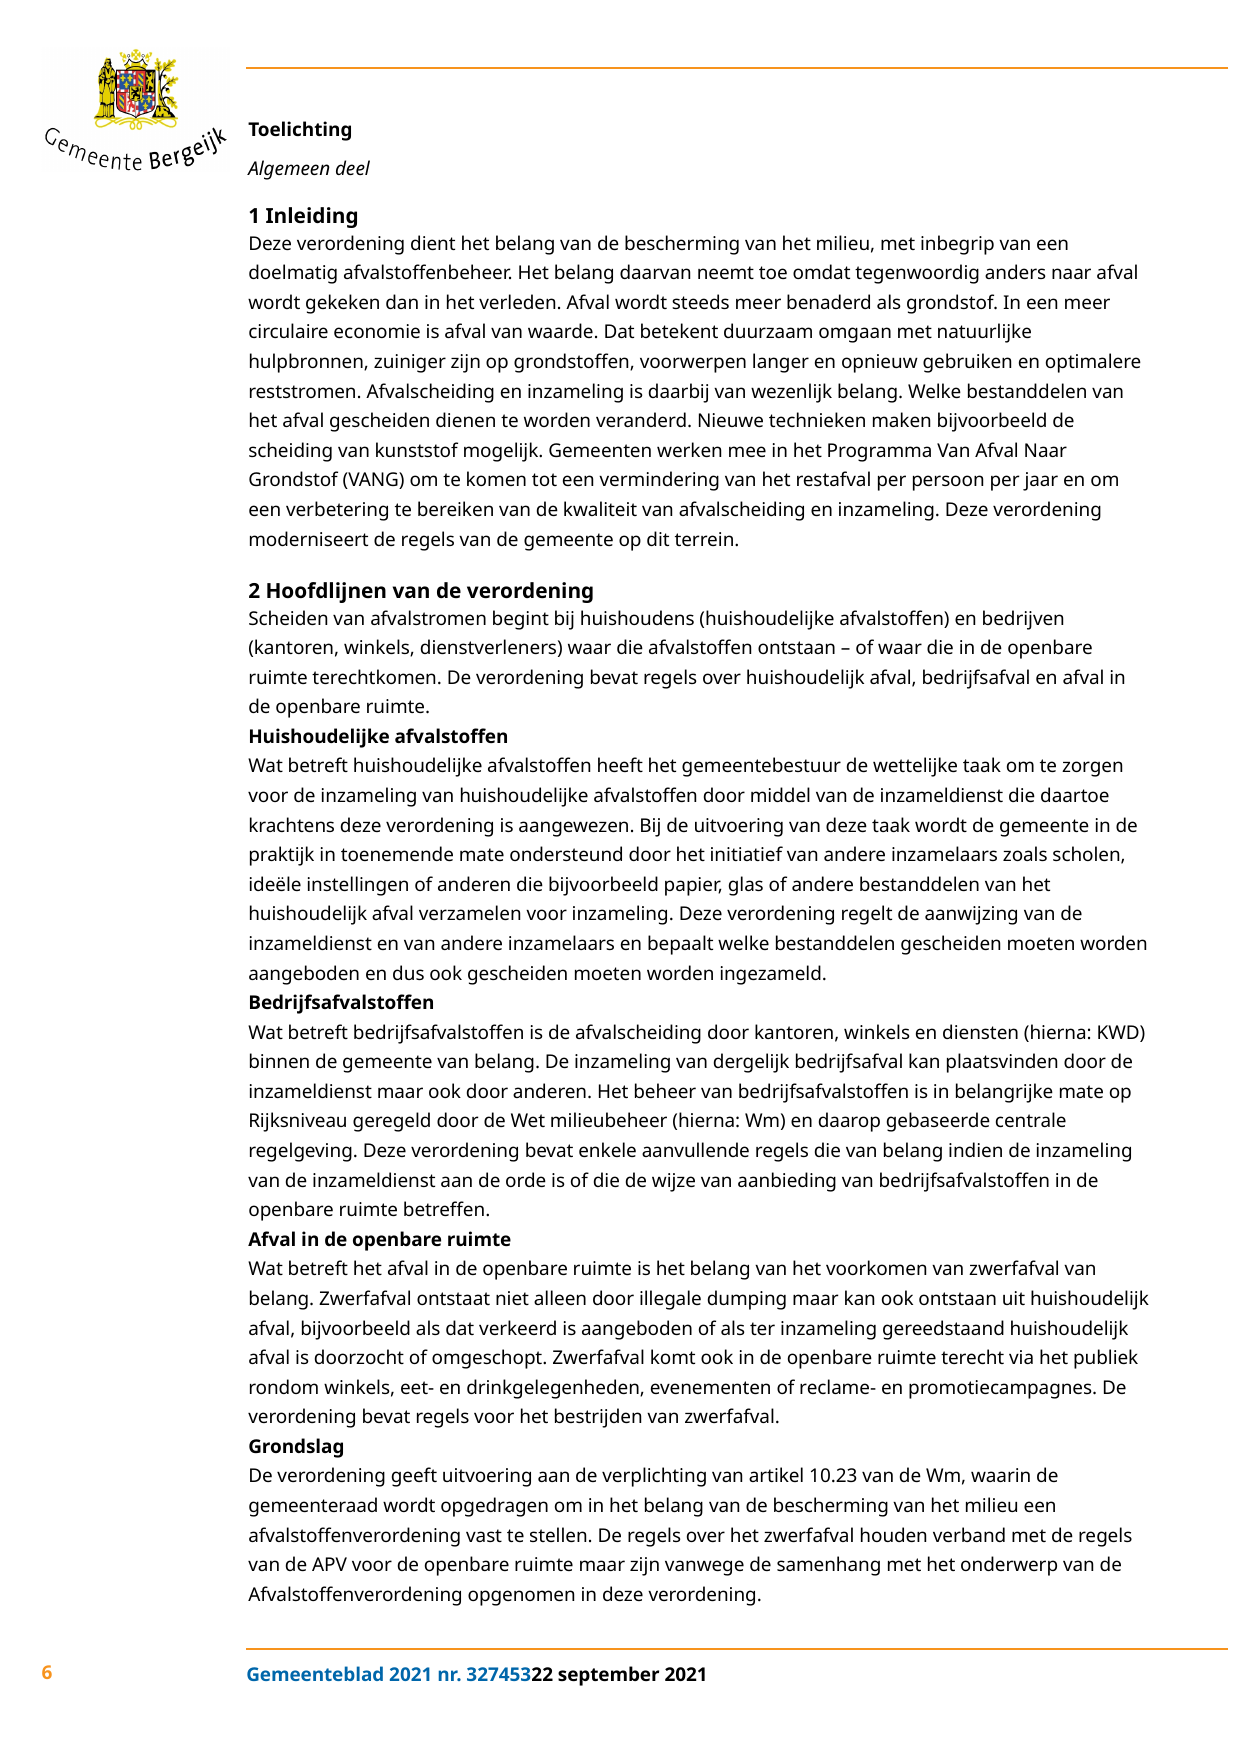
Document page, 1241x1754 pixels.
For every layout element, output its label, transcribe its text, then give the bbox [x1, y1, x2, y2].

text Grondslag [248, 1433, 1152, 1459]
text Wat betreft huishoudelijke afvalstoffen heeft het gemeentebestuur de wettelijke taak om te zorgen voor de inzameling van huishoudelijke afvalstoffen door middel van de inzameldienst die daartoe krachtens deze verordening is aangewezen. Bij de uitvoering van deze taak wordt de gemeente in de praktijk in toenemende mate ondersteund door het initiatief van andere inzamelaars zoals scholen, ideële instellingen of anderen die bijvoorbeeld papier, glas of andere bestanddelen van het huishoudelijk afval verzamelen voor inzameling. Deze verordening regelt de aanwijzing van de inzameldienst en van andere inzamelaars en bepaalt welke bestanddelen gescheiden moeten worden aangeboden en dus ook gescheiden moeten worden ingezameld. [248, 753, 1152, 985]
text Scheiden van afvalstromen begint bij huishoudens (huishoudelijke afvalstoffen) en bedrijven (kantoren, winkels, dienstverleners) waar die afvalstoffen ontstaan – of waar die in de openbare ruimte terechtkomen. De verordening bevat regels over huishoudelijk afval, bedrijfsafval en afval in de openbare ruimte. [248, 605, 1152, 719]
text Afval in de openbare ruimte [248, 1226, 1152, 1252]
text 1 Inleiding [248, 202, 1152, 230]
text Deze verordening dient het belang van de bescherming van het milieu, met inbegrip van een doelmatig afvalstoffenbeheer. Het belang daarvan neemt toe omdat tegenwoordig anders naar afval wordt gekeken dan in het verleden. Afval wordt steeds meer benaderd als grondstof. In een meer circulaire economie is afval van waarde. Dat betekent duurzaam omgaan met natuurlijke hulpbronnen, zuiniger zijn op grondstoffen, voorwerpen langer en opnieuw gebruiken en optimalere reststromen. Afvalscheiding en inzameling is daarbij van wezenlijk belang. Welke bestanddelen van het afval gescheiden dienen te worden veranderd. Nieuwe technieken maken bijvoorbeeld de scheiding van kunststof mogelijk. Gemeenten werken mee in het Programma Van Afval Naar Grondstof (VANG) om te komen tot een vermindering van het restafval per persoon per jaar en om een verbetering te bereiken van de kwaliteit van afvalscheiding en inzameling. Deze verordening moderniseert de regels van de gemeente op dit terrein. [248, 230, 1152, 552]
text 2 Hoofdlijnen van de verordening [248, 576, 1152, 605]
text Wat betreft het afval in de openbare ruimte is het belang van het voorkomen van zwerfafval van belang. Zwerfafval ontstaat niet alleen door illegale dumping maar kan ook ontstaan uit huishoudelijk afval, bijvoorbeeld als dat verkeerd is aangeboden of als ter inzameling gereedstaand huishoudelijk afval is doorzocht of omgeschopt. Zwerfafval komt ook in de openbare ruimte terecht via het publiek rondom winkels, eet- en drinkgelegenheden, evenementen of reclame- en promotiecampagnes. De verordening bevat regels voor het bestrijden van zwerfafval. [248, 1256, 1152, 1429]
text Algemeen deel [248, 155, 1152, 181]
text Huishoudelijke afvalstoffen [248, 723, 1152, 749]
text Bedrijfsafvalstoffen [248, 989, 1152, 1015]
text De verordening geeft uitvoering aan de verplichting van artikel 10.23 van de Wm, waarin de gemeenteraad wordt opgedragen om in het belang van de bescherming van het milieu een afvalstoffenverordening vast te stellen. De regels over het zwerfafval houden verband met de regels van de APV voor de openbare ruimte maar zijn vanwege de samenhang met het onderwerp van de Afvalstoffenverordening opgenomen in deze verordening. [248, 1463, 1152, 1607]
text Toelichting [248, 116, 1152, 141]
text Wat betreft bedrijfsafvalstoffen is de afvalscheiding door kantoren, winkels en diensten (hierna: KWD) binnen de gemeente van belang. De inzameling van dergelijk bedrijfsafval kan plaatsvinden door de inzameldienst maar ook door anderen. Het beheer van bedrijfsafvalstoffen is in belangrijke mate op Rijksniveau geregeld door de Wet milieubeheer (hierna: Wm) en daarop gebaseerde centrale regelgeving. Deze verordening bevat enkele aanvullende regels die van belang indien de inzameling van de inzameldienst aan de orde is of die de wijze van aanbieding van bedrijfsafvalstoffen in de openbare ruimte betreffen. [248, 1019, 1152, 1222]
picture [41, 47, 231, 172]
